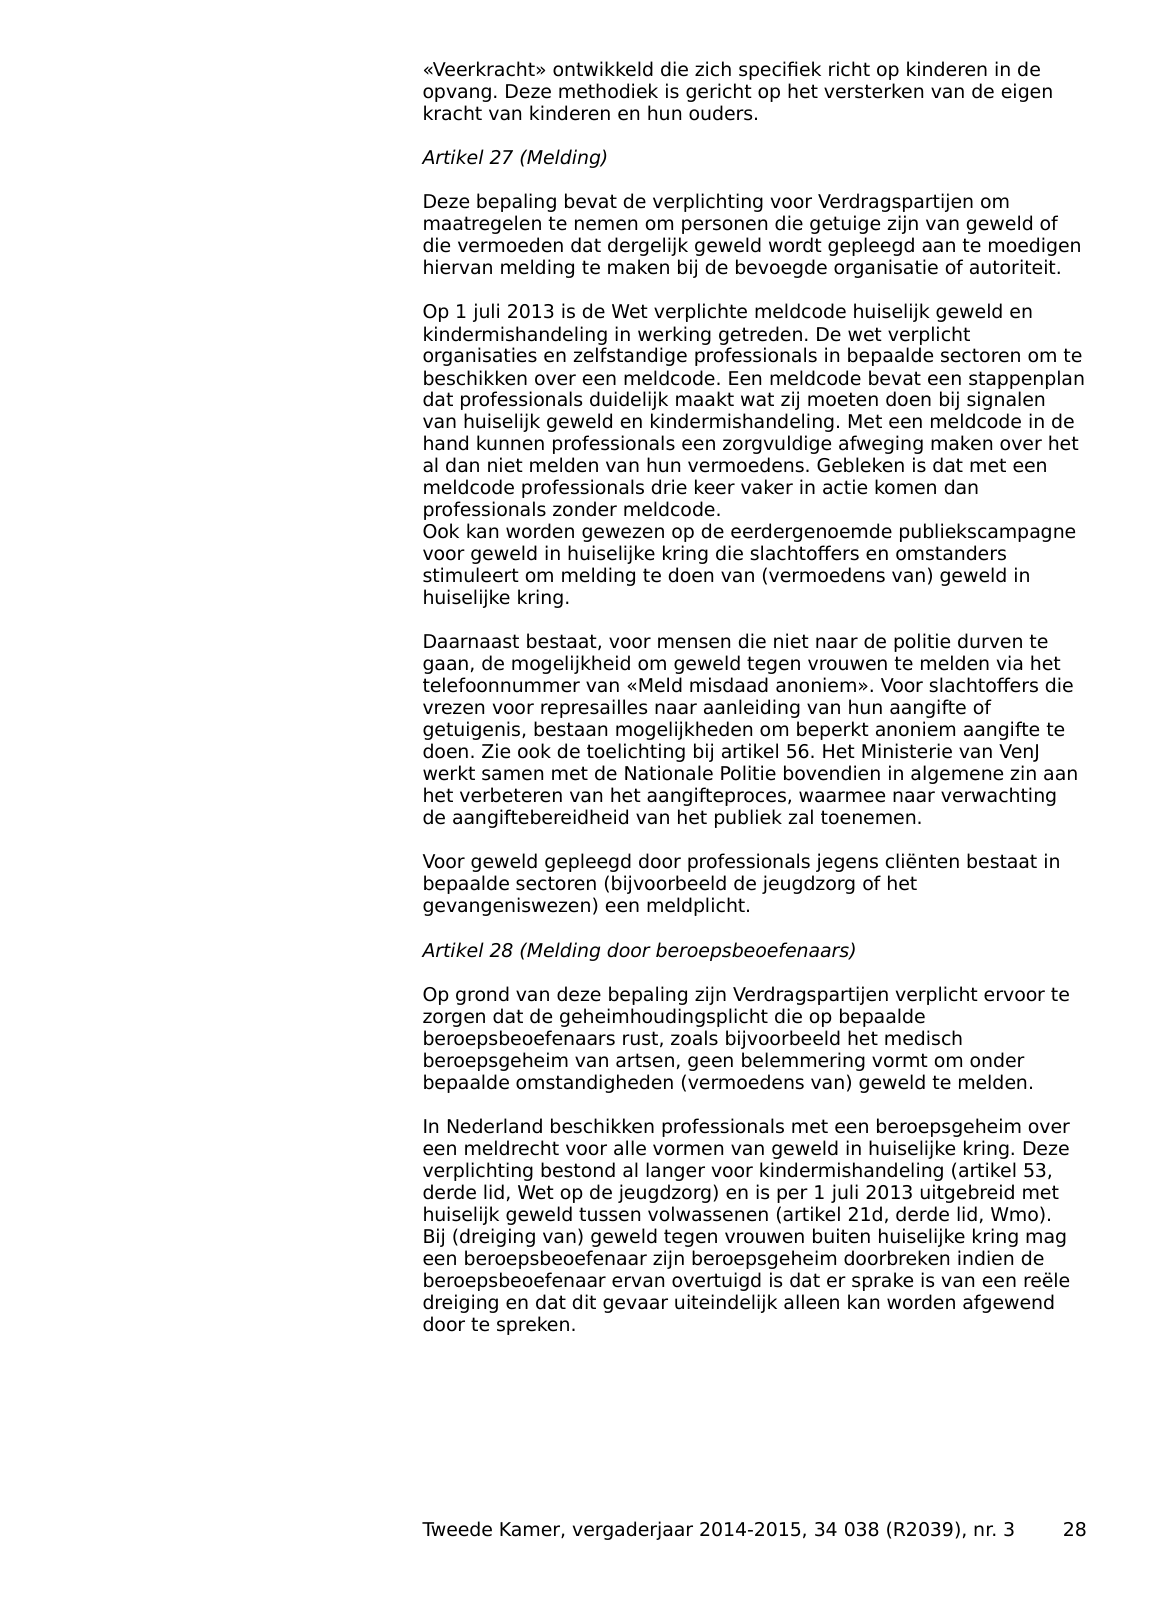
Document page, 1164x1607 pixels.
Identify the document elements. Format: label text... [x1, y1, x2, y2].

text Op grond van deze bepaling zijn Verdragspartijen verplicht ervoor te zorgen dat de geheimhoudingsplicht die op bepaalde beroepsbeoefenaars rust, zoals bijvoorbeeld het medisch beroepsgeheim van artsen, geen belemmering vormt om onder bepaalde omstandigheden (vermoedens van) geweld te melden. [422, 984, 1087, 1093]
text In Nederland beschikken professionals met een beroepsgeheim over een meldrecht voor alle vormen van geweld in huiselijke kring. Deze verplichting bestond al langer voor kindermishandeling (artikel 53, derde lid, Wet op de jeugdzorg) en is per 1 juli 2013 uitgebreid met huiselijk geweld tussen volwassenen (artikel 21d, derde lid, Wmo). [422, 1116, 1087, 1226]
text Deze bepaling bevat de verplichting voor Verdragspartijen om maatregelen te nemen om personen die getuige zijn van geweld of die vermoeden dat dergelijk geweld wordt gepleegd aan te moedigen hiervan melding te maken bij de bevoegde organisatie of autoriteit. [422, 191, 1087, 279]
text «Veerkracht» ontwikkeld die zich specifiek richt op kinderen in de opvang. Deze methodiek is gericht op het versterken van de eigen kracht van kinderen en hun ouders. [422, 59, 1087, 125]
text Ook kan worden gewezen op de eerdergenoemde publiekscampagne voor geweld in huiselijke kring die slachtoffers en omstanders stimuleert om melding te doen van (vermoedens van) geweld in huiselijke kring. [422, 521, 1087, 609]
subtitle Artikel 28 (Melding door beroepsbeoefenaars) [422, 939, 1087, 961]
text Daarnaast bestaat, voor mensen die niet naar de politie durven te gaan, de mogelijkheid om geweld tegen vrouwen te melden via het telefoonnummer van «Meld misdaad anoniem». Voor slachtoffers die vrezen voor represailles naar aanleiding van hun aangifte of getuigenis, bestaan mogelijkheden om beperkt anoniem aangifte te doen. Zie ook de toelichting bij artikel 56. Het Ministerie van VenJ werkt samen met de Nationale Politie bovendien in algemene zin aan het verbeteren van het aangifteproces, waarmee naar verwachting de aangiftebereidheid van het publiek zal toenemen. [422, 631, 1087, 829]
text Bij (dreiging van) geweld tegen vrouwen buiten huiselijke kring mag een beroepsbeoefenaar zijn beroepsgeheim doorbreken indien de beroepsbeoefenaar ervan overtuigd is dat er sprake is van een reële dreiging en dat dit gevaar uiteindelijk alleen kan worden afgewend door te spreken. [422, 1226, 1087, 1336]
text Voor geweld gepleegd door professionals jegens cliënten bestaat in bepaalde sectoren (bijvoorbeeld de jeugdzorg of het gevangeniswezen) een meldplicht. [422, 851, 1087, 917]
subtitle Artikel 27 (Melding) [422, 147, 1087, 169]
text Op 1 juli 2013 is de Wet verplichte meldcode huiselijk geweld en kindermishandeling in werking getreden. De wet verplicht organisaties en zelfstandige professionals in bepaalde sectoren om te beschikken over een meldcode. Een meldcode bevat een stappenplan dat professionals duidelijk maakt wat zij moeten doen bij signalen van huiselijk geweld en kindermishandeling. Met een meldcode in de hand kunnen professionals een zorgvuldige afweging maken over het al dan niet melden van hun vermoedens. Gebleken is dat met een meldcode professionals drie keer vaker in actie komen dan professionals zonder meldcode. [422, 301, 1087, 521]
